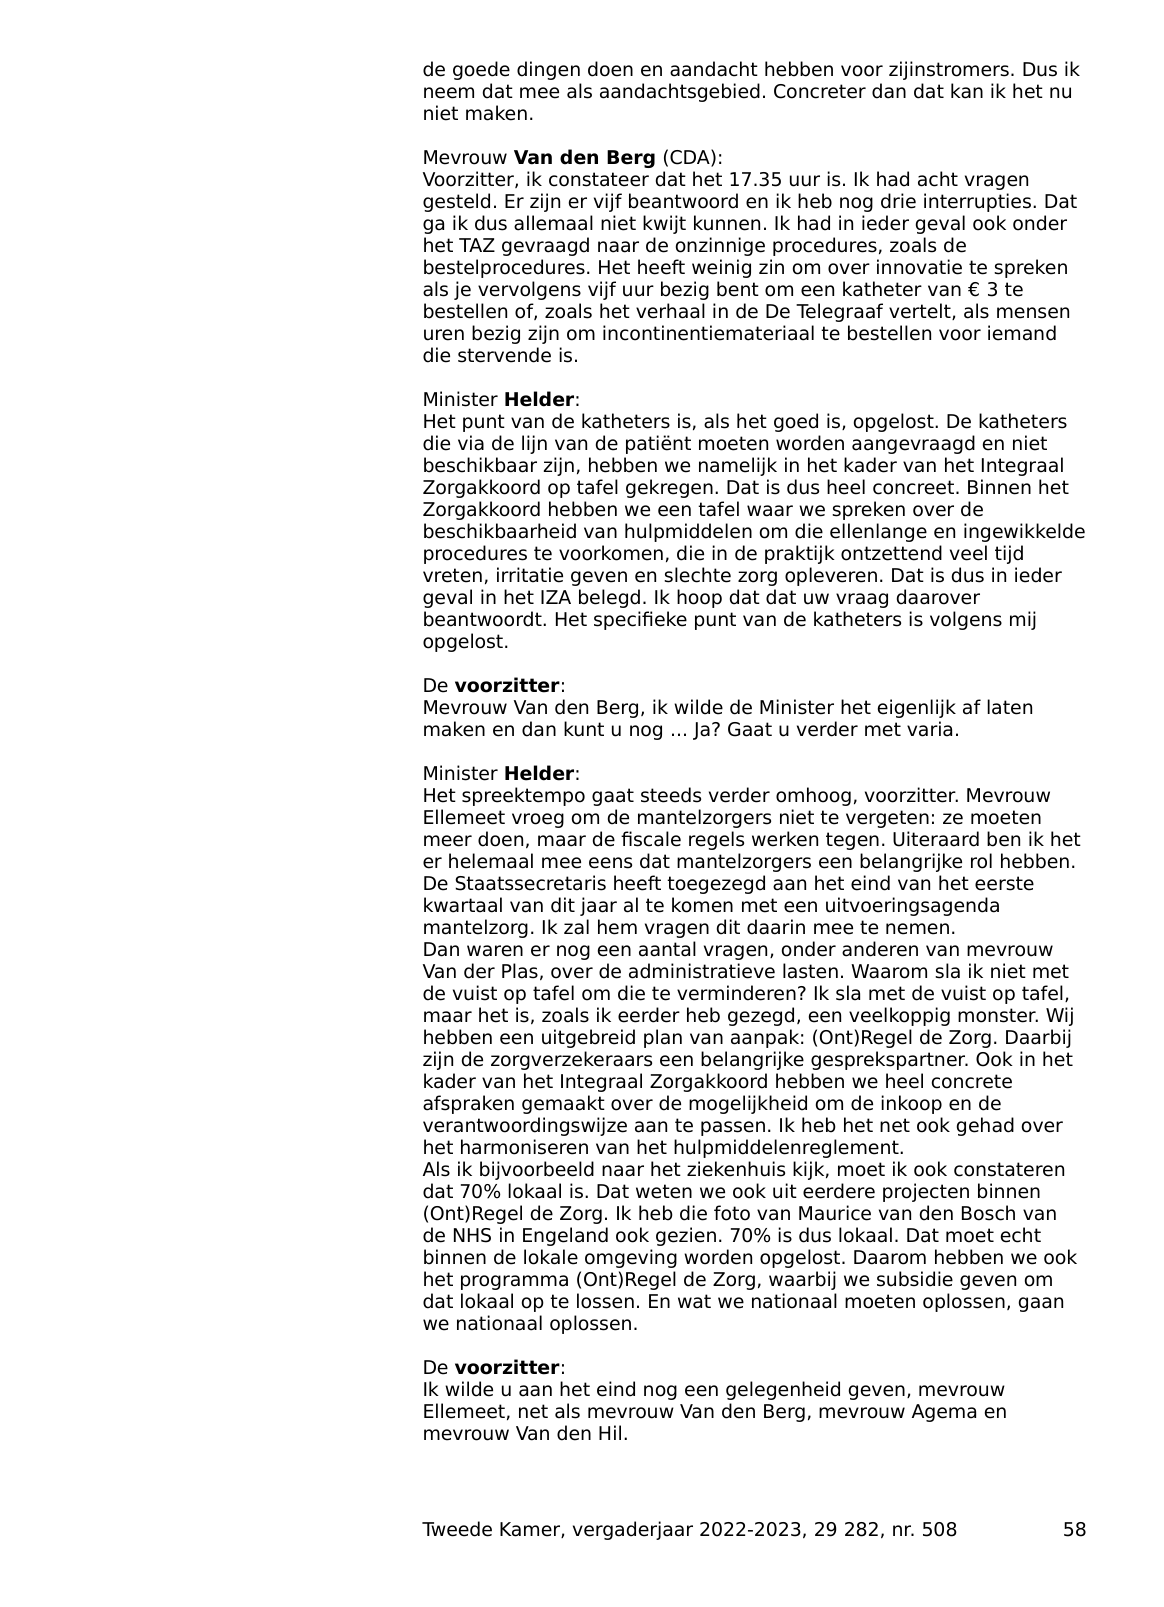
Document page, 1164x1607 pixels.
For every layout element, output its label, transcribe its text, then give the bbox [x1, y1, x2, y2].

text De voorzitter: [422, 675, 1087, 697]
text Minister Helder: [422, 763, 1087, 785]
text Als ik bijvoorbeeld naar het ziekenhuis kijk, moet ik ook constateren dat 70% lokaal is. Dat weten we ook uit eerdere projecten binnen (Ont)Regel de Zorg. Ik heb die foto van Maurice van den Bosch van de NHS in Engeland ook gezien. 70% is dus lokaal. Dat moet echt binnen de lokale omgeving worden opgelost. Daarom hebben we ook het programma (Ont)Regel de Zorg, waarbij we subsidie geven om dat lokaal op te lossen. En wat we nationaal moeten oplossen, gaan we nationaal oplossen. [422, 1159, 1087, 1335]
text de goede dingen doen en aandacht hebben voor zijinstromers. Dus ik neem dat mee als aandachtsgebied. Concreter dan dat kan ik het nu niet maken. [422, 59, 1087, 125]
text Dan waren er nog een aantal vragen, onder anderen van mevrouw Van der Plas, over de administratieve lasten. Waarom sla ik niet met de vuist op tafel om die te verminderen? Ik sla met de vuist op tafel, maar het is, zoals ik eerder heb gezegd, een veelkoppig monster. Wij hebben een uitgebreid plan van aanpak: (Ont)Regel de Zorg. Daarbij zijn de zorgverzekeraars een belangrijke gesprekspartner. Ook in het kader van het Integraal Zorgakkoord hebben we heel concrete afspraken gemaakt over de mogelijkheid om de inkoop en de verantwoordingswijze aan te passen. Ik heb het net ook gehad over het harmoniseren van het hulpmiddelenreglement. [422, 939, 1087, 1159]
text De voorzitter: [422, 1357, 1087, 1379]
text Mevrouw Van den Berg, ik wilde de Minister het eigenlijk af laten maken en dan kunt u nog ... Ja? Gaat u verder met varia. [422, 697, 1087, 741]
text Het punt van de katheters is, als het goed is, opgelost. De katheters die via de lijn van de patiënt moeten worden aangevraagd en niet beschikbaar zijn, hebben we namelijk in het kader van het Integraal Zorgakkoord op tafel gekregen. Dat is dus heel concreet. Binnen het Zorgakkoord hebben we een tafel waar we spreken over de beschikbaarheid van hulpmiddelen om die ellenlange en ingewikkelde procedures te voorkomen, die in de praktijk ontzettend veel tijd vreten, irritatie geven en slechte zorg opleveren. Dat is dus in ieder geval in het IZA belegd. Ik hoop dat dat uw vraag daarover beantwoordt. Het specifieke punt van de katheters is volgens mij opgelost. [422, 411, 1087, 653]
text Mevrouw Van den Berg (CDA): [422, 147, 1087, 169]
text Ik wilde u aan het eind nog een gelegenheid geven, mevrouw Ellemeet, net als mevrouw Van den Berg, mevrouw Agema en mevrouw Van den Hil. [422, 1379, 1087, 1445]
text Minister Helder: [422, 389, 1087, 411]
text Voorzitter, ik constateer dat het 17.35 uur is. Ik had acht vragen gesteld. Er zijn er vijf beantwoord en ik heb nog drie interrupties. Dat ga ik dus allemaal niet kwijt kunnen. Ik had in ieder geval ook onder het TAZ gevraagd naar de onzinnige procedures, zoals de bestelprocedures. Het heeft weinig zin om over innovatie te spreken als je vervolgens vijf uur bezig bent om een katheter van € 3 te bestellen of, zoals het verhaal in de De Telegraaf vertelt, als mensen uren bezig zijn om incontinentiemateriaal te bestellen voor iemand die stervende is. [422, 169, 1087, 367]
text Het spreektempo gaat steeds verder omhoog, voorzitter. Mevrouw Ellemeet vroeg om de mantelzorgers niet te vergeten: ze moeten meer doen, maar de fiscale regels werken tegen. Uiteraard ben ik het er helemaal mee eens dat mantelzorgers een belangrijke rol hebben. De Staatssecretaris heeft toegezegd aan het eind van het eerste kwartaal van dit jaar al te komen met een uitvoeringsagenda mantelzorg. Ik zal hem vragen dit daarin mee te nemen. [422, 785, 1087, 939]
